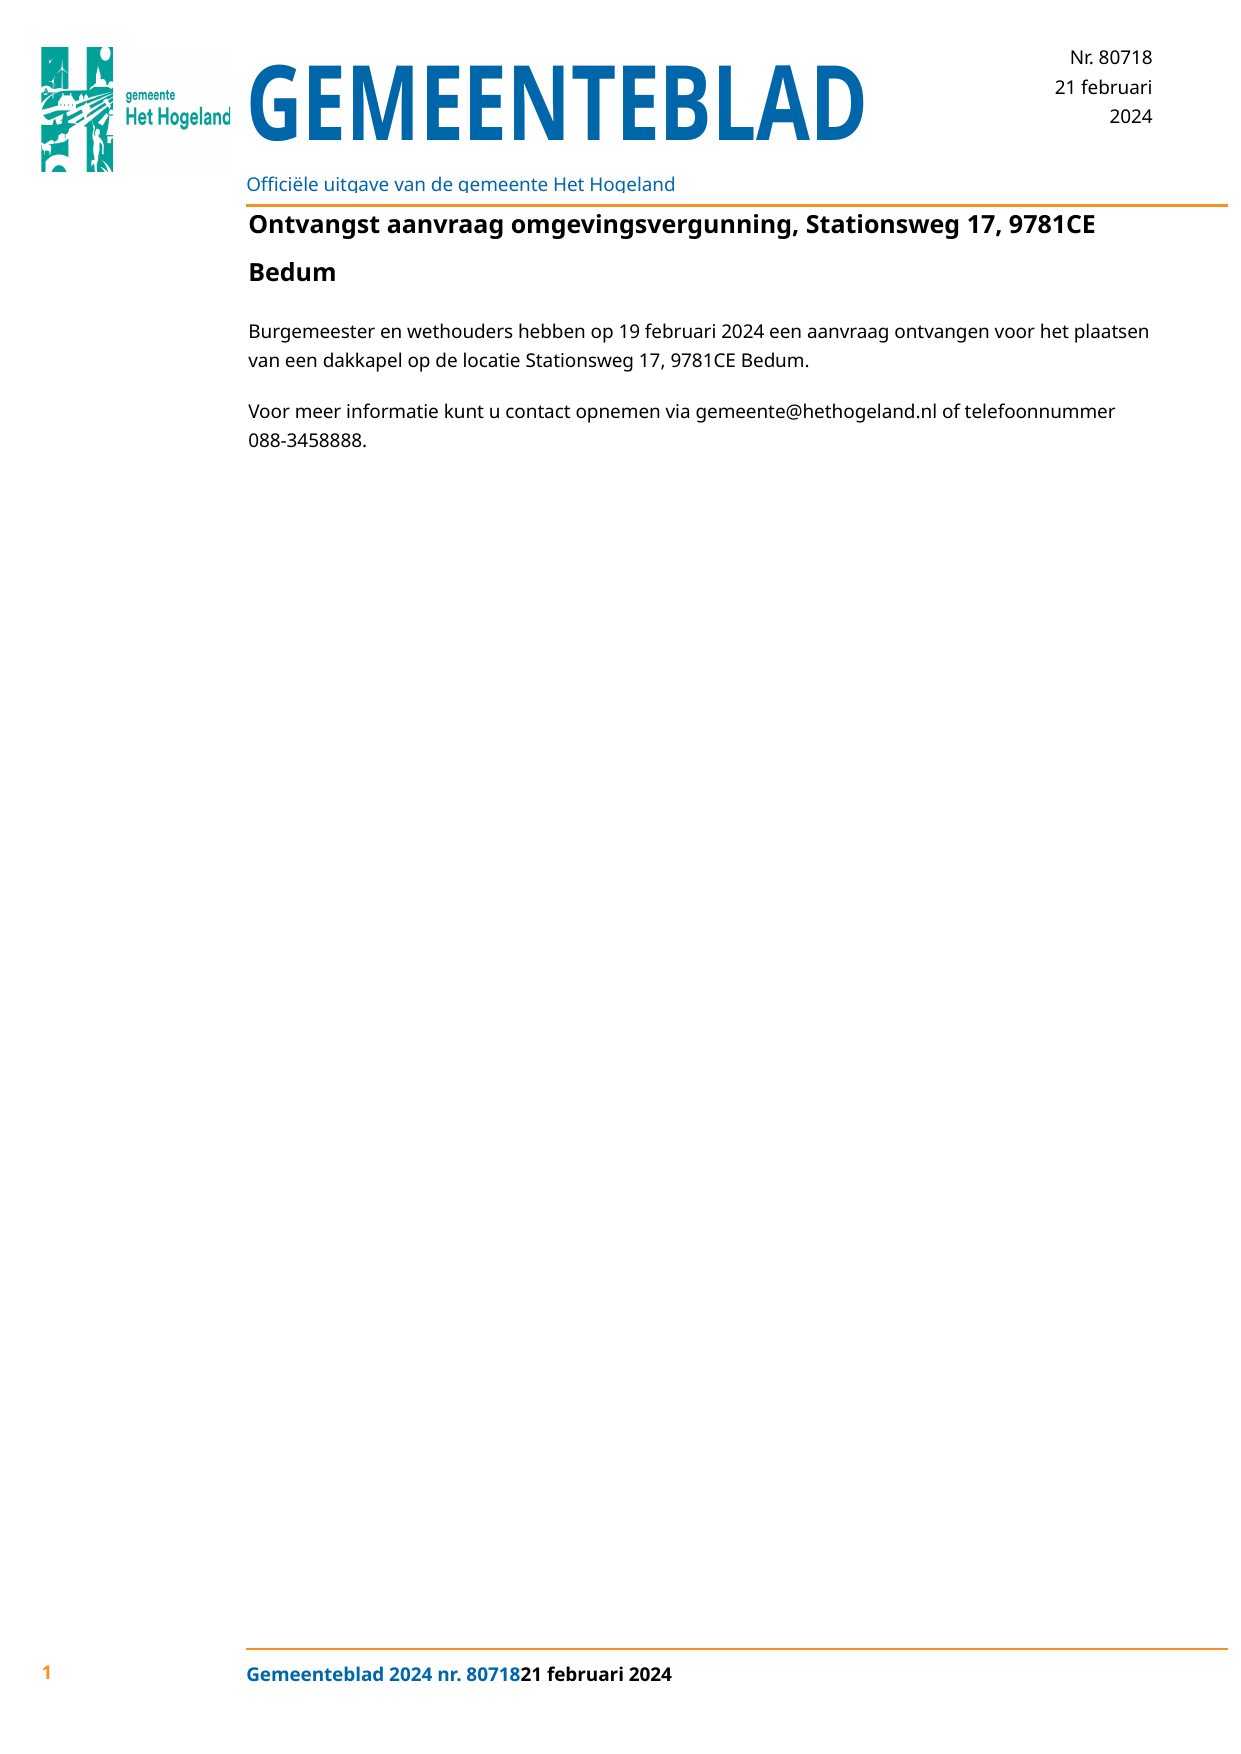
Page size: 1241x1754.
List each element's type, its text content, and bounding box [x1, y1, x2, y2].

text Ontvangst aanvraag omgevingsvergunning, Stationsweg 17, 9781CE Bedum [248, 207, 1152, 288]
text Voor meer informatie kunt u contact opnemen via gemeente@hethogeland.nl of telefoonnummer 088-3458888. [248, 398, 1152, 453]
picture [41, 47, 231, 172]
text Burgemeester en wethouders hebben op 19 februari 2024 een aanvraag ontvangen voor het plaatsen van een dakkapel op de locatie Stationsweg 17, 9781CE Bedum. [248, 318, 1152, 373]
